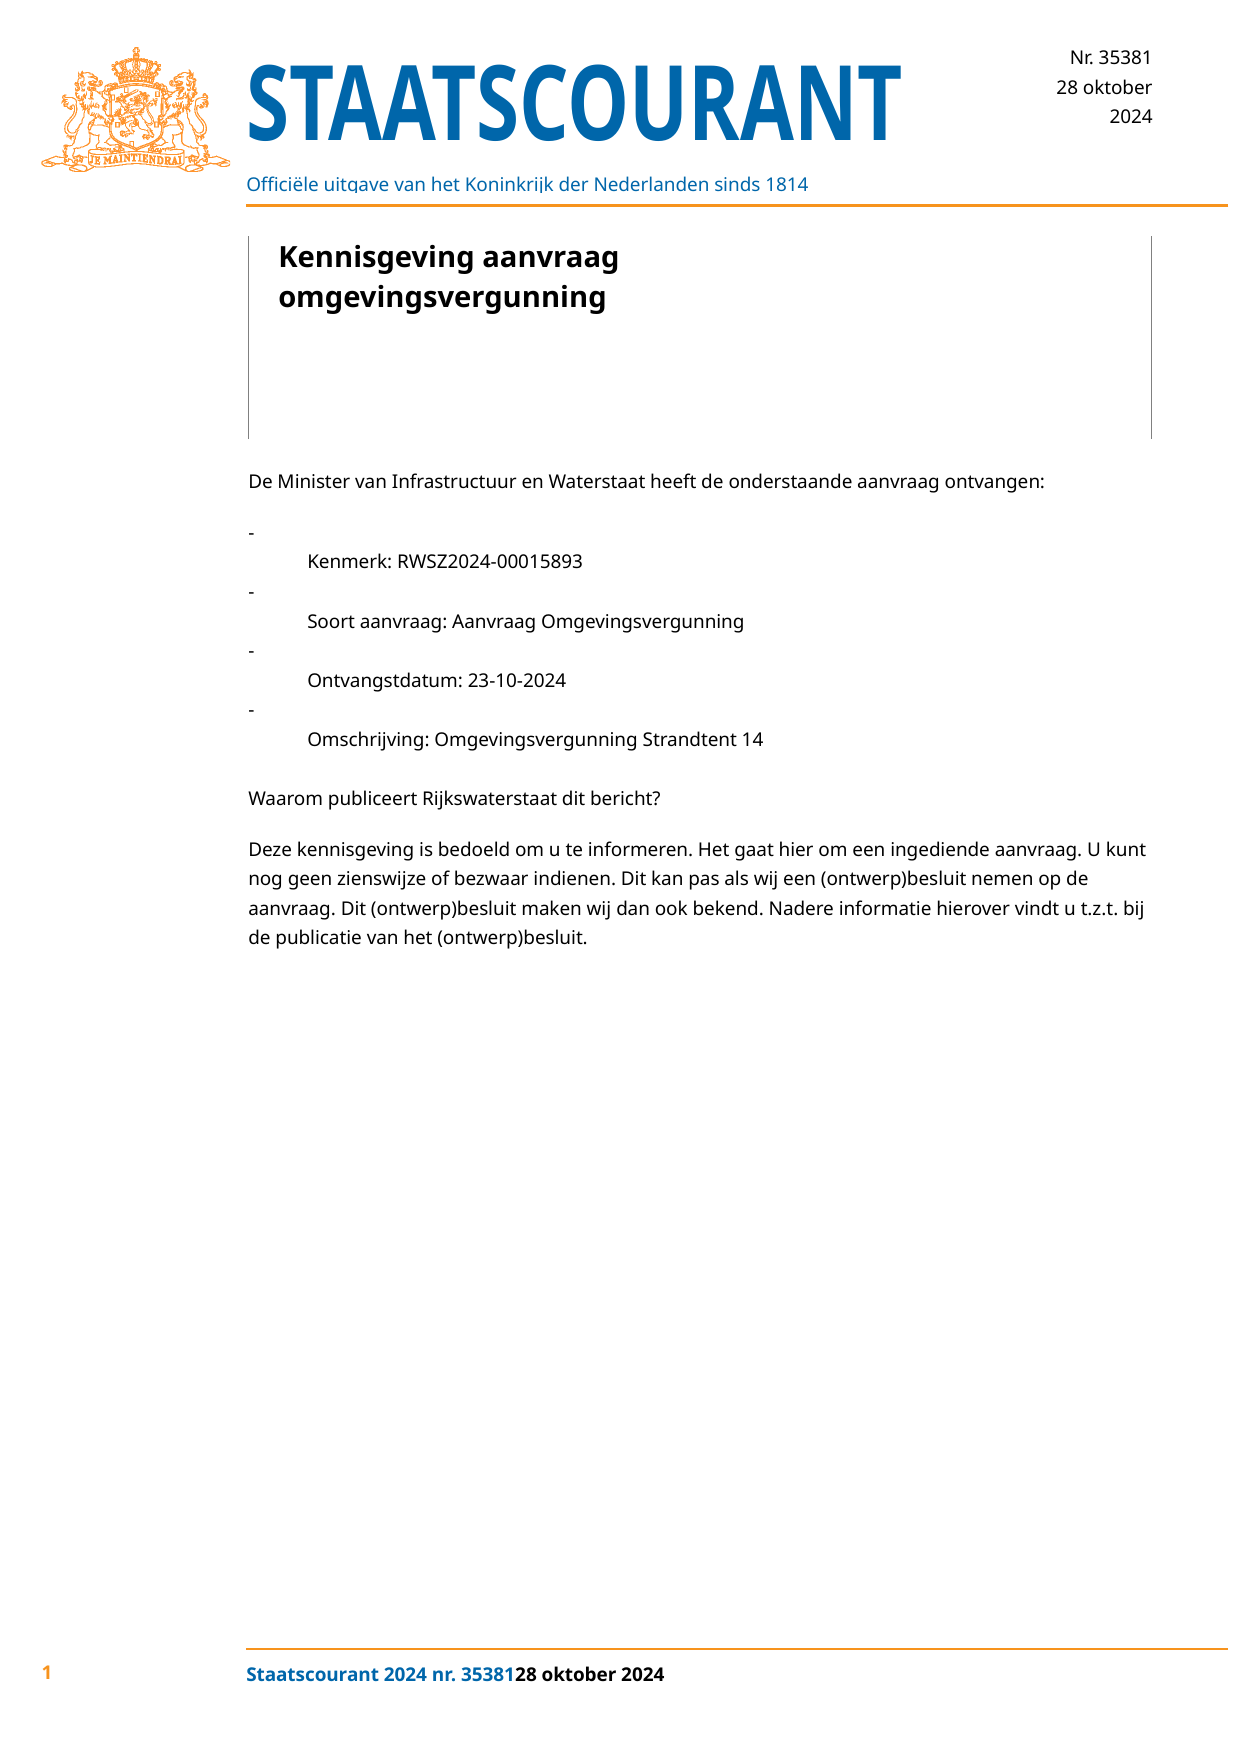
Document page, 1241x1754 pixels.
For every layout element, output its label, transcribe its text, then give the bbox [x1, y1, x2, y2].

list Omschrijving: Omgevingsvergunning Strandtent 14 [248, 726, 1152, 752]
list Kenmerk: RWSZ2024-00015893 [248, 549, 1152, 574]
text Waarom publiceert Rijkswaterstaat dit bericht? [248, 785, 1152, 811]
table_header [850, 236, 912, 413]
table_header [1090, 236, 1151, 413]
picture [41, 47, 231, 172]
list Soort aanvraag: Aanvraag Omgevingsvergunning [248, 608, 1152, 633]
picture [912, 236, 1090, 414]
table_header Kennisgeving aanvraag omgevingsvergunning [249, 236, 850, 439]
text De Minister van Infrastructuur en Waterstaat heeft de onderstaande aanvraag ontvangen: [248, 469, 1152, 494]
text Deze kennisgeving is bedoeld om u te informeren. Het gaat hier om een ingediende aanvraag. U kunt nog geen zienswijze of bezwaar indienen. Dit kan pas als wij een (ontwerp)besluit nemen op de aanvraag. Dit (ontwerp)besluit maken wij dan ook bekend. Nadere informatie hierover vindt u t.z.t. bij de publicatie van het (ontwerp)besluit. [248, 836, 1152, 950]
table_header [850, 414, 1151, 439]
list Ontvangstdatum: 23-10-2024 [248, 667, 1152, 693]
